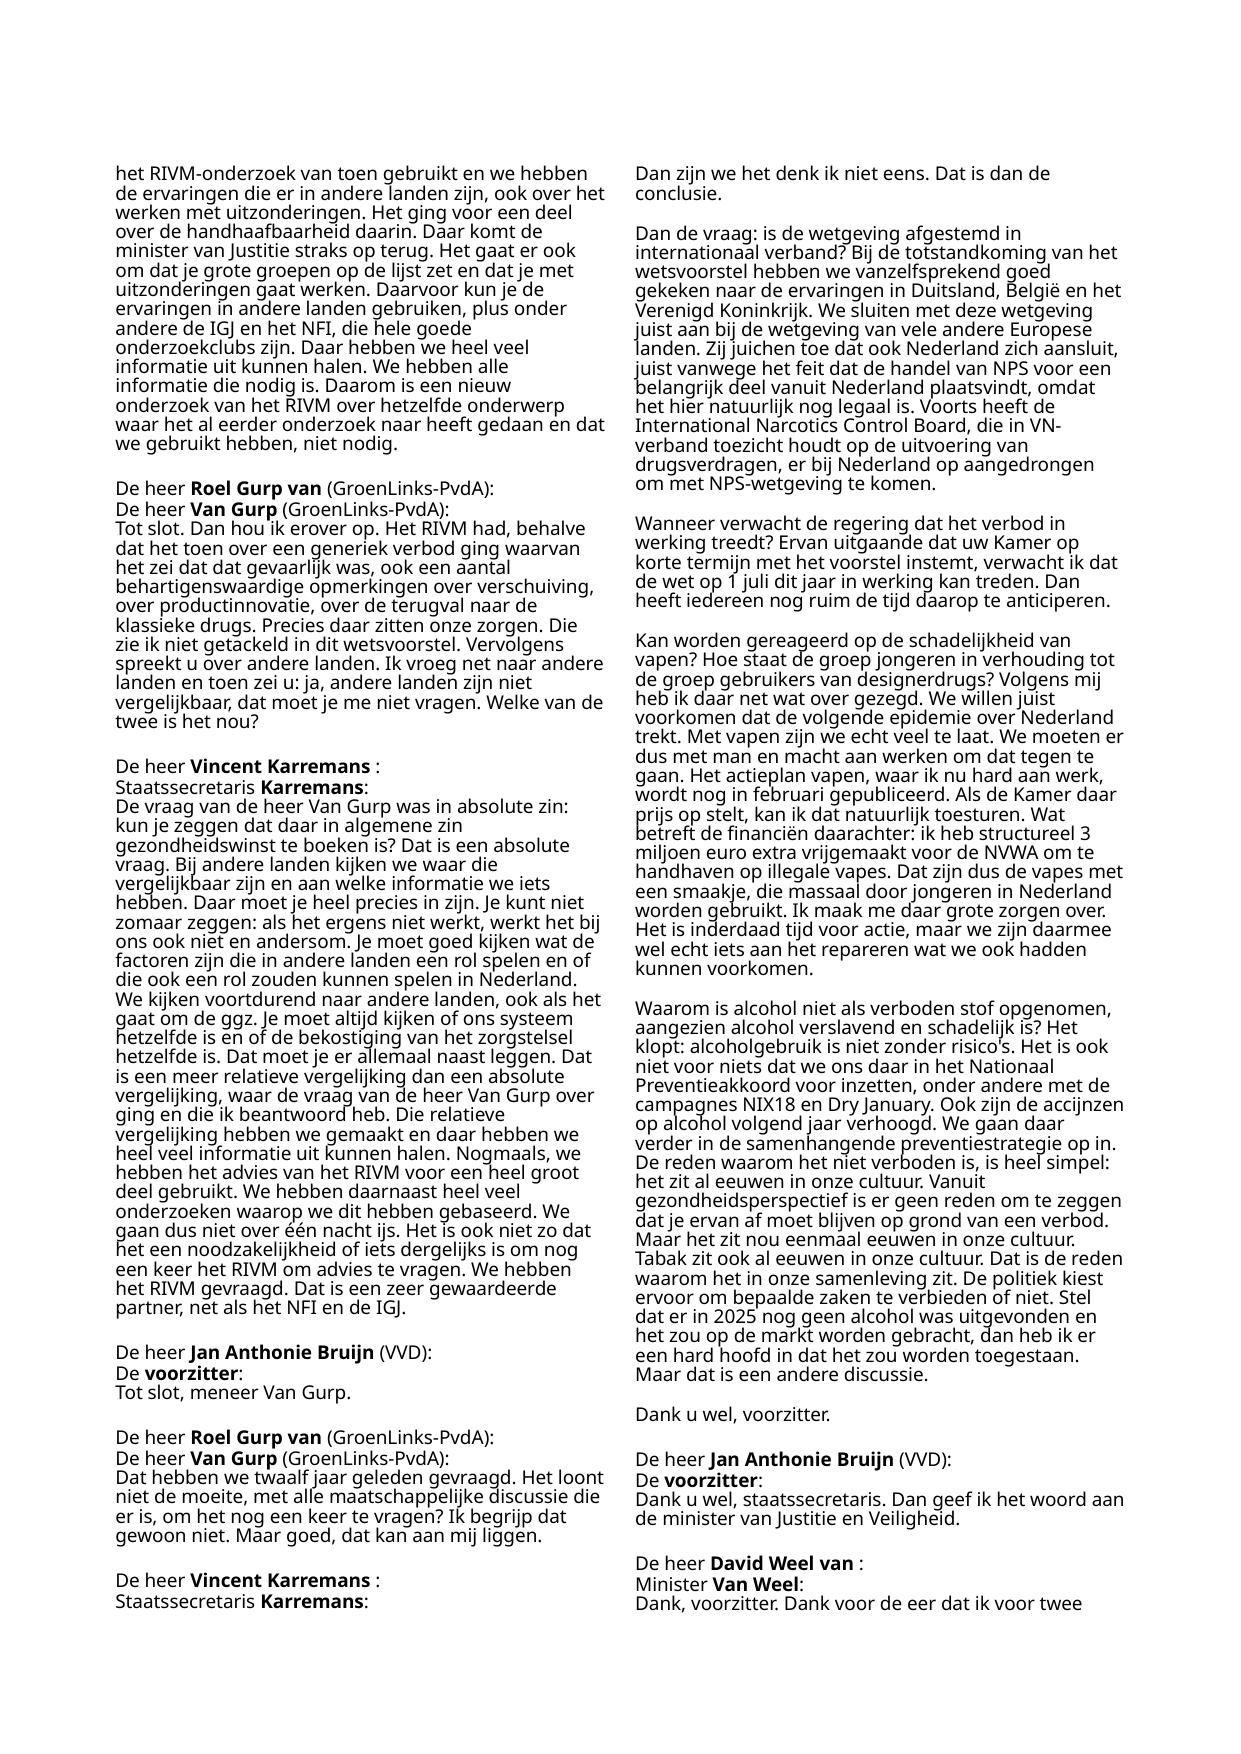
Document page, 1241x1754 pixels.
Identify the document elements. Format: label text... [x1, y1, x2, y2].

text Waarom is alcohol niet als verboden stof opgenomen, aangezien alcohol verslavend en schadelijk is? Het klopt: alcoholgebruik is niet zonder risico's. Het is ook niet voor niets dat we ons daar in het Nationaal Preventieakkoord voor inzetten, onder andere met de campagnes NIX18 en Dry January. Ook zijn de accijnzen op alcohol volgend jaar verhoogd. We gaan daar verder in de samenhangende preventiestrategie op in. De reden waarom het niet verboden is, is heel simpel: het zit al eeuwen in onze cultuur. Vanuit gezondheidsperspectief is er geen reden om te zeggen dat je ervan af moet blijven op grond van een verbod. Maar het zit nou eenmaal eeuwen in onze cultuur. Tabak zit ook al eeuwen in onze cultuur. Dat is de reden waarom het in onze samenleving zit. De politiek kiest ervoor om bepaalde zaken te verbieden of niet. Stel dat er in 2025 nog geen alcohol was uitgevonden en het zou op de markt worden gebracht, dan heb ik er een hard hoofd in dat het zou worden toegestaan. Maar dat is een andere discussie. [635, 1000, 1125, 1385]
text De vraag van de heer Van Gurp was in absolute zin: kun je zeggen dat daar in algemene zin gezondheidswinst te boeken is? Dat is een absolute vraag. Bij andere landen kijken we waar die vergelijkbaar zijn en aan welke informatie we iets hebben. Daar moet je heel precies in zijn. Je kunt niet zomaar zeggen: als het ergens niet werkt, werkt het bij ons ook niet en andersom. Je moet goed kijken wat de factoren zijn die in andere landen een rol spelen en of die ook een rol zouden kunnen spelen in Nederland. We kijken voortdurend naar andere landen, ook als het gaat om de ggz. Je moet altijd kijken of ons systeem hetzelfde is en of de bekostiging van het zorgstelsel hetzelfde is. Dat moet je er allemaal naast leggen. Dat is een meer relatieve vergelijking dan een absolute vergelijking, waar de vraag van de heer Van Gurp over ging en die ik beantwoord heb. Die relatieve vergelijking hebben we gemaakt en daar hebben we heel veel informatie uit kunnen halen. Nogmaals, we hebben het advies van het RIVM voor een heel groot deel gebruikt. We hebben daarnaast heel veel onderzoeken waarop we dit hebben gebaseerd. We gaan dus niet over één nacht ijs. Het is ook niet zo dat het een noodzakelijkheid of iets dergelijks is om nog een keer het RIVM om advies te vragen. We hebben het RIVM gevraagd. Dat is een zeer gewaardeerde partner, net als het NFI en de IGJ. [115, 798, 605, 1318]
text De heer David Weel van : [635, 1550, 1125, 1576]
text Dank, voorzitter. Dank voor de eer dat ik voor twee [635, 1595, 1125, 1615]
text Tot slot, meneer Van Gurp. [115, 1384, 605, 1403]
text De heer Jan Anthonie Bruijn (VVD): [635, 1446, 1125, 1472]
text De heer Vincent Karremans : [115, 753, 605, 779]
text Minister Van Weel: [635, 1576, 1125, 1595]
text De heer Van Gurp (GroenLinks-PvdA): [115, 1450, 605, 1469]
text Dan de vraag: is de wetgeving afgestemd in internationaal verband? Bij de totstandkoming van het wetsvoorstel hebben we vanzelfsprekend goed gekeken naar de ervaringen in Duitsland, België en het Verenigd Koninkrijk. We sluiten met deze wetgeving juist aan bij de wetgeving van vele andere Europese landen. Zij juichen toe dat ook Nederland zich aansluit, juist vanwege het feit dat de handel van NPS voor een belangrijk deel vanuit Nederland plaatsvindt, omdat het hier natuurlijk nog legaal is. Voorts heeft de International Narcotics Control Board, die in VN-verband toezicht houdt op de uitvoering van drugsverdragen, er bij Nederland op aangedrongen om met NPS-wetgeving te komen. [635, 224, 1125, 494]
text De voorzitter: [635, 1472, 1125, 1491]
text Wanneer verwacht de regering dat het verbod in werking treedt? Ervan uitgaande dat uw Kamer op korte termijn met het voorstel instemt, verwacht ik dat de wet op 1 juli dit jaar in werking kan treden. Dan heeft iedereen nog ruim de tijd daarop te anticiperen. [635, 515, 1125, 611]
text Tot slot. Dan hou ik erover op. Het RIVM had, behalve dat het toen over een generiek verbod ging waarvan het zei dat dat gevaarlijk was, ook een aantal behartigenswaardige opmerkingen over verschuiving, over productinnovatie, over de terugval naar de klassieke drugs. Precies daar zitten onze zorgen. Die zie ik niet getackeld in dit wetsvoorstel. Vervolgens spreekt u over andere landen. Ik vroeg net naar andere landen en toen zei u: ja, andere landen zijn niet vergelijkbaar, dat moet je me niet vragen. Welke van de twee is het nou? [115, 520, 605, 732]
text Dan zijn we het denk ik niet eens. Dat is dan de conclusie. [635, 165, 1125, 204]
text Dank u wel, voorzitter. [635, 1406, 1125, 1425]
text De voorzitter: [115, 1365, 605, 1384]
text De heer Vincent Karremans : [115, 1567, 605, 1593]
text Dat hebben we twaalf jaar geleden gevraagd. Het loont niet de moeite, met alle maatschappelijke discussie die er is, om het nog een keer te vragen? Ik begrijp dat gewoon niet. Maar goed, dat kan aan mij liggen. [115, 1469, 605, 1546]
text Dank u wel, staatssecretaris. Dan geef ik het woord aan de minister van Justitie en Veiligheid. [635, 1491, 1125, 1529]
text De heer Roel Gurp van (GroenLinks-PvdA): [115, 475, 605, 501]
text Staatssecretaris Karremans: [115, 779, 605, 798]
text Kan worden gereageerd op de schadelijkheid van vapen? Hoe staat de groep jongeren in verhouding tot de groep gebruikers van designerdrugs? Volgens mij heb ik daar net wat over gezegd. We willen juist voorkomen dat de volgende epidemie over Nederland trekt. Met vapen zijn we echt veel te laat. We moeten er dus met man en macht aan werken om dat tegen te gaan. Het actieplan vapen, waar ik nu hard aan werk, wordt nog in februari gepubliceerd. Als de Kamer daar prijs op stelt, kan ik dat natuurlijk toesturen. Wat betreft de financiën daarachter: ik heb structureel 3 miljoen euro extra vrijgemaakt voor de NVWA om te handhaven op illegale vapes. Dat zijn dus de vapes met een smaakje, die massaal door jongeren in Nederland worden gebruikt. Ik maak me daar grote zorgen over. Het is inderdaad tijd voor actie, maar we zijn daarmee wel echt iets aan het repareren wat we ook hadden kunnen voorkomen. [635, 632, 1125, 979]
text het RIVM-onderzoek van toen gebruikt en we hebben de ervaringen die er in andere landen zijn, ook over het werken met uitzonderingen. Het ging voor een deel over de handhaafbaarheid daarin. Daar komt de minister van Justitie straks op terug. Het gaat er ook om dat je grote groepen op de lijst zet en dat je met uitzonderingen gaat werken. Daarvoor kun je de ervaringen in andere landen gebruiken, plus onder andere de IGJ en het NFI, die hele goede onderzoekclubs zijn. Daar hebben we heel veel informatie uit kunnen halen. We hebben alle informatie die nodig is. Daarom is een nieuw onderzoek van het RIVM over hetzelfde onderwerp waar het al eerder onderzoek naar heeft gedaan en dat we gebruikt hebben, niet nodig. [115, 165, 605, 454]
text De heer Roel Gurp van (GroenLinks-PvdA): [115, 1424, 605, 1450]
text Staatssecretaris Karremans: [115, 1593, 605, 1612]
text De heer Van Gurp (GroenLinks-PvdA): [115, 501, 605, 520]
text De heer Jan Anthonie Bruijn (VVD): [115, 1339, 605, 1365]
